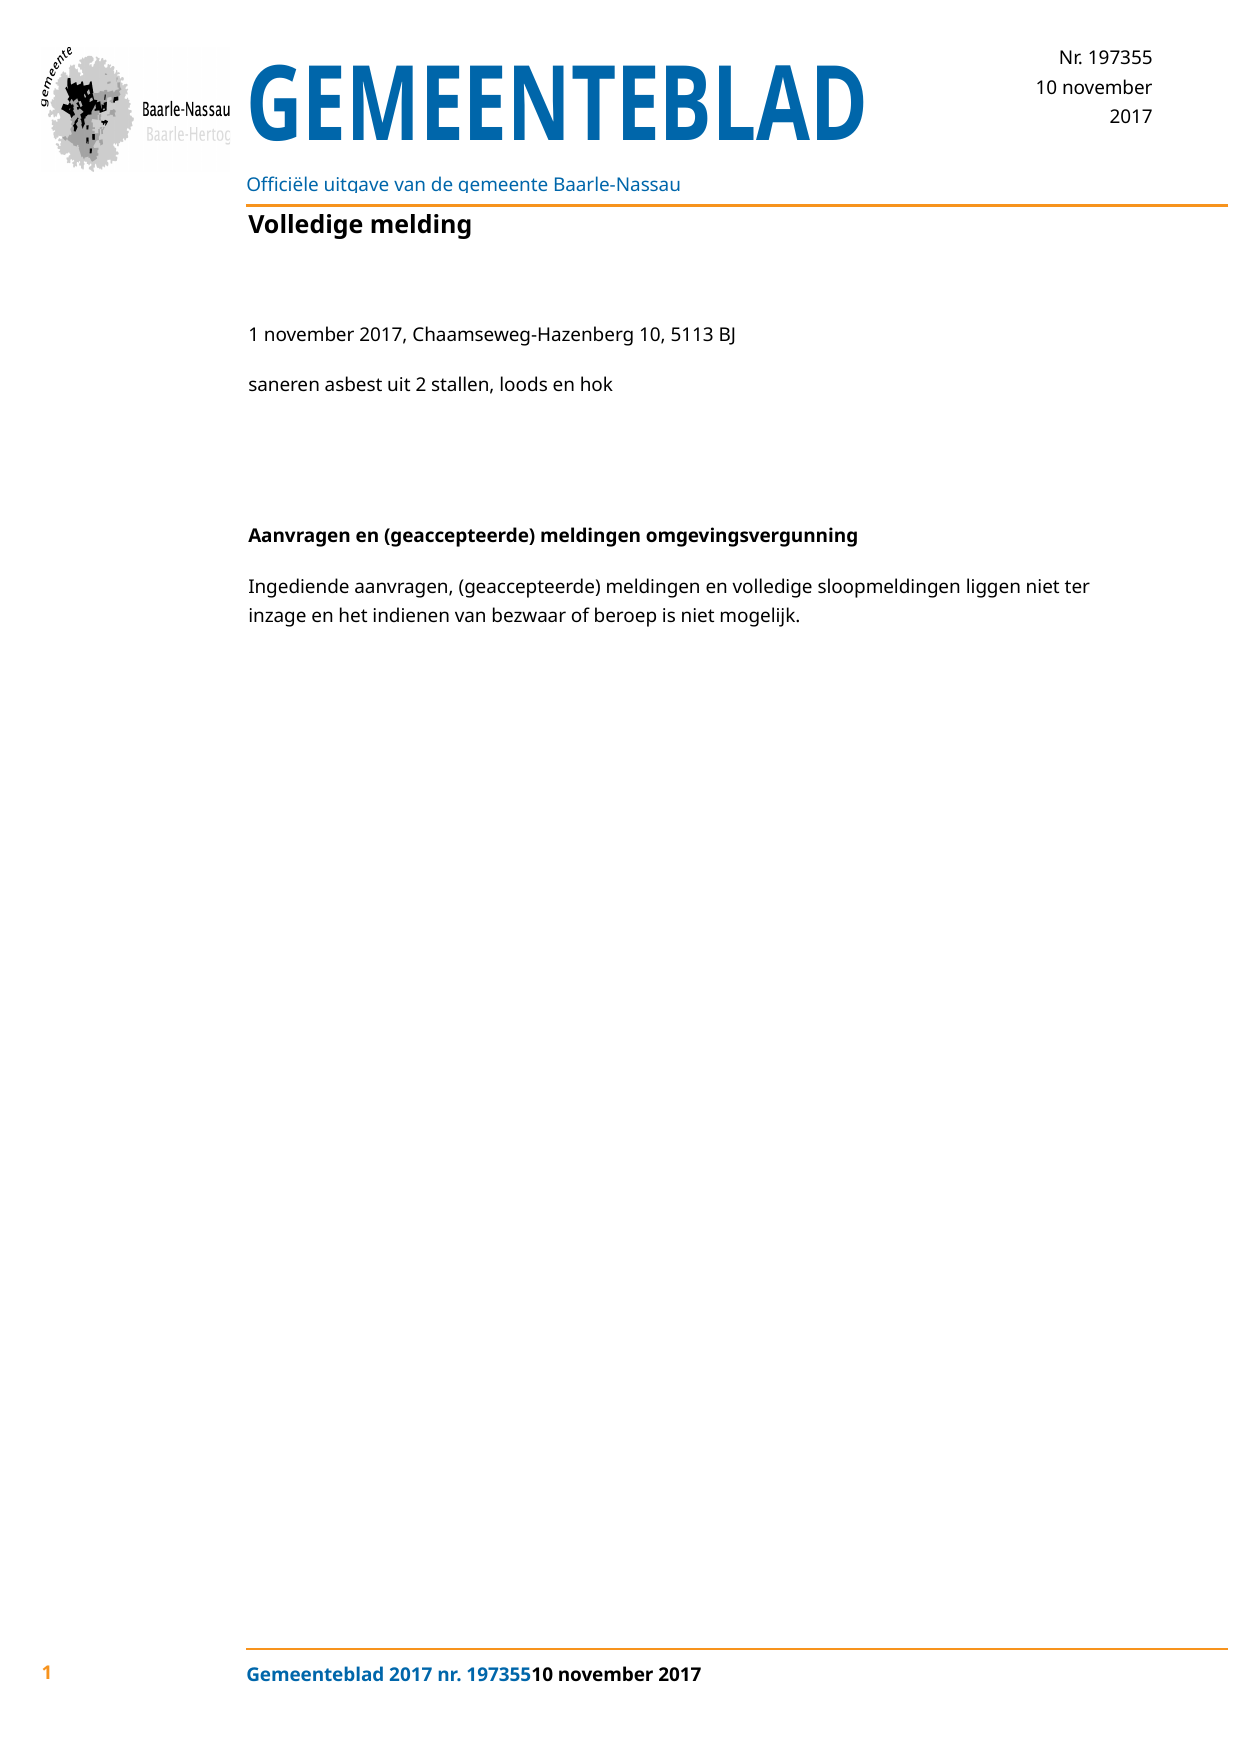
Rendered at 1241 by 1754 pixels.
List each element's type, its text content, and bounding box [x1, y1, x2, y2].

picture [41, 47, 231, 172]
text saneren asbest uit 2 stallen, loods en hok [248, 371, 1152, 397]
text 1 november 2017, Chaamseweg-Hazenberg 10, 5113 BJ [248, 321, 1152, 346]
text Ingediende aanvragen, (geaccepteerde) meldingen en volledige sloopmeldingen liggen niet ter inzage en het indienen van bezwaar of beroep is niet mogelijk. [248, 573, 1152, 628]
text Volledige melding [248, 207, 1152, 241]
text Aanvragen en (geaccepteerde) meldingen omgevingsvergunning [248, 522, 1152, 548]
